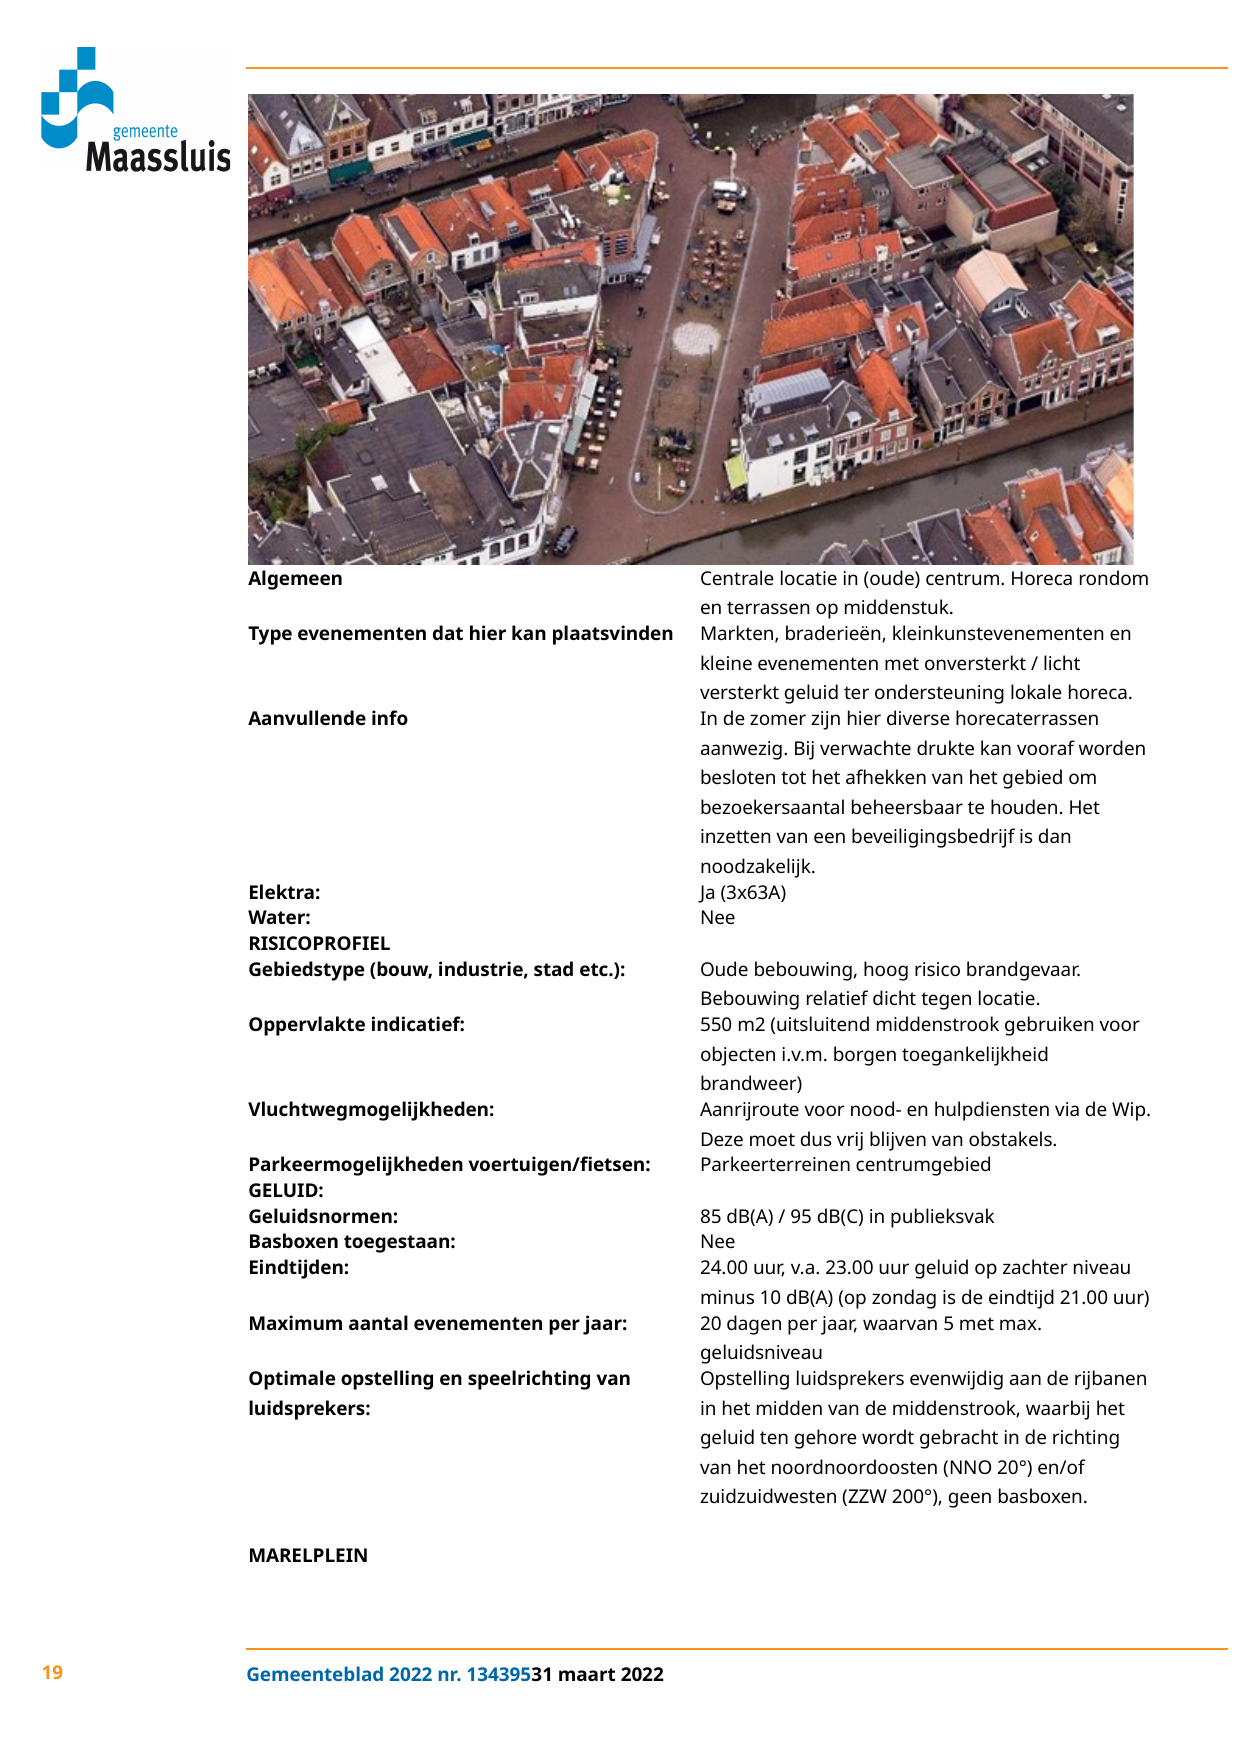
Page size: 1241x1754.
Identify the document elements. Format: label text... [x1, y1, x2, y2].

table_cell 20 dagen per jaar, waarvan 5 met max. geluidsniveau [700, 1310, 1152, 1365]
table_cell Oude bebouwing, hoog risico brandgevaar. Bebouwing relatief dicht tegen locatie. [700, 956, 1152, 1011]
table_cell Centrale locatie in (oude) centrum. Horeca rondom en terrassen op middenstuk. [700, 565, 1152, 620]
table_cell Algemeen [248, 565, 700, 620]
table_cell Type evenementen dat hier kan plaatsvinden [248, 620, 700, 705]
table_cell Markten, braderieën, kleinkunstevenementen en kleine evenementen met onversterkt / licht versterkt geluid ter ondersteuning lokale horeca. [700, 620, 1152, 705]
table_cell Elektra: [248, 879, 700, 904]
picture [248, 94, 1134, 565]
table_cell 550 m2 (uitsluitend middenstrook gebruiken voor objecten i.v.m. borgen toegankelijkheid brandweer) [700, 1011, 1152, 1096]
table_cell Eindtijden: [248, 1255, 700, 1310]
table_cell Vluchtwegmogelijkheden: [248, 1096, 700, 1152]
table_cell 85 dB(A) / 95 dB(C) in publieksvak [700, 1203, 1152, 1229]
table_cell RISICOPROFIEL [248, 930, 1152, 956]
table_cell Ja (3x63A) [700, 879, 1152, 904]
table_cell Geluidsnormen: [248, 1203, 700, 1229]
table_header MARELPLEIN [248, 1542, 1152, 1568]
picture [41, 47, 231, 172]
table_cell Gebiedstype (bouw, industrie, stad etc.): [248, 956, 700, 1011]
table_cell Basboxen toegestaan: [248, 1229, 700, 1254]
table_cell [1134, 95, 1152, 565]
table_cell Aanvullende info [248, 705, 700, 879]
table_cell Nee [700, 905, 1152, 930]
table_cell Water: [248, 905, 700, 930]
table_cell In de zomer zijn hier diverse horecaterrassen aanwezig. Bij verwachte drukte kan vooraf worden besloten tot het afhekken van het gebied om bezoekersaantal beheersbaar te houden. Het inzetten van een beveiligingsbedrijf is dan noodzakelijk. [700, 705, 1152, 879]
table_cell Maximum aantal evenementen per jaar: [248, 1310, 700, 1365]
table_cell Optimale opstelling en speelrichting van luidsprekers: [248, 1365, 700, 1509]
table_cell 24.00 uur, v.a. 23.00 uur geluid op zachter niveau minus 10 dB(A) (op zondag is de eindtijd 21.00 uur) [700, 1255, 1152, 1310]
picture [41, 47, 77, 92]
table_cell Aanrijroute voor nood- en hulpdiensten via de Wip. Deze moet dus vrij blijven van obstakels. [700, 1096, 1152, 1152]
table_cell Oppervlakte indicatief: [248, 1011, 700, 1096]
table_cell GELUID: [248, 1177, 1152, 1203]
table_cell Nee [700, 1229, 1152, 1254]
table_cell Opstelling luidsprekers evenwijdig aan de rijbanen in het midden van de middenstrook, waarbij het geluid ten gehore wordt gebracht in de richting van het noordnoordoosten (NNO 20°) en/of zuidzuidwesten (ZZW 200°), geen basboxen. [700, 1365, 1152, 1509]
table_cell Parkeermogelijkheden voertuigen/fietsen: [248, 1152, 700, 1177]
table_cell Parkeerterreinen centrumgebied [700, 1152, 1152, 1177]
